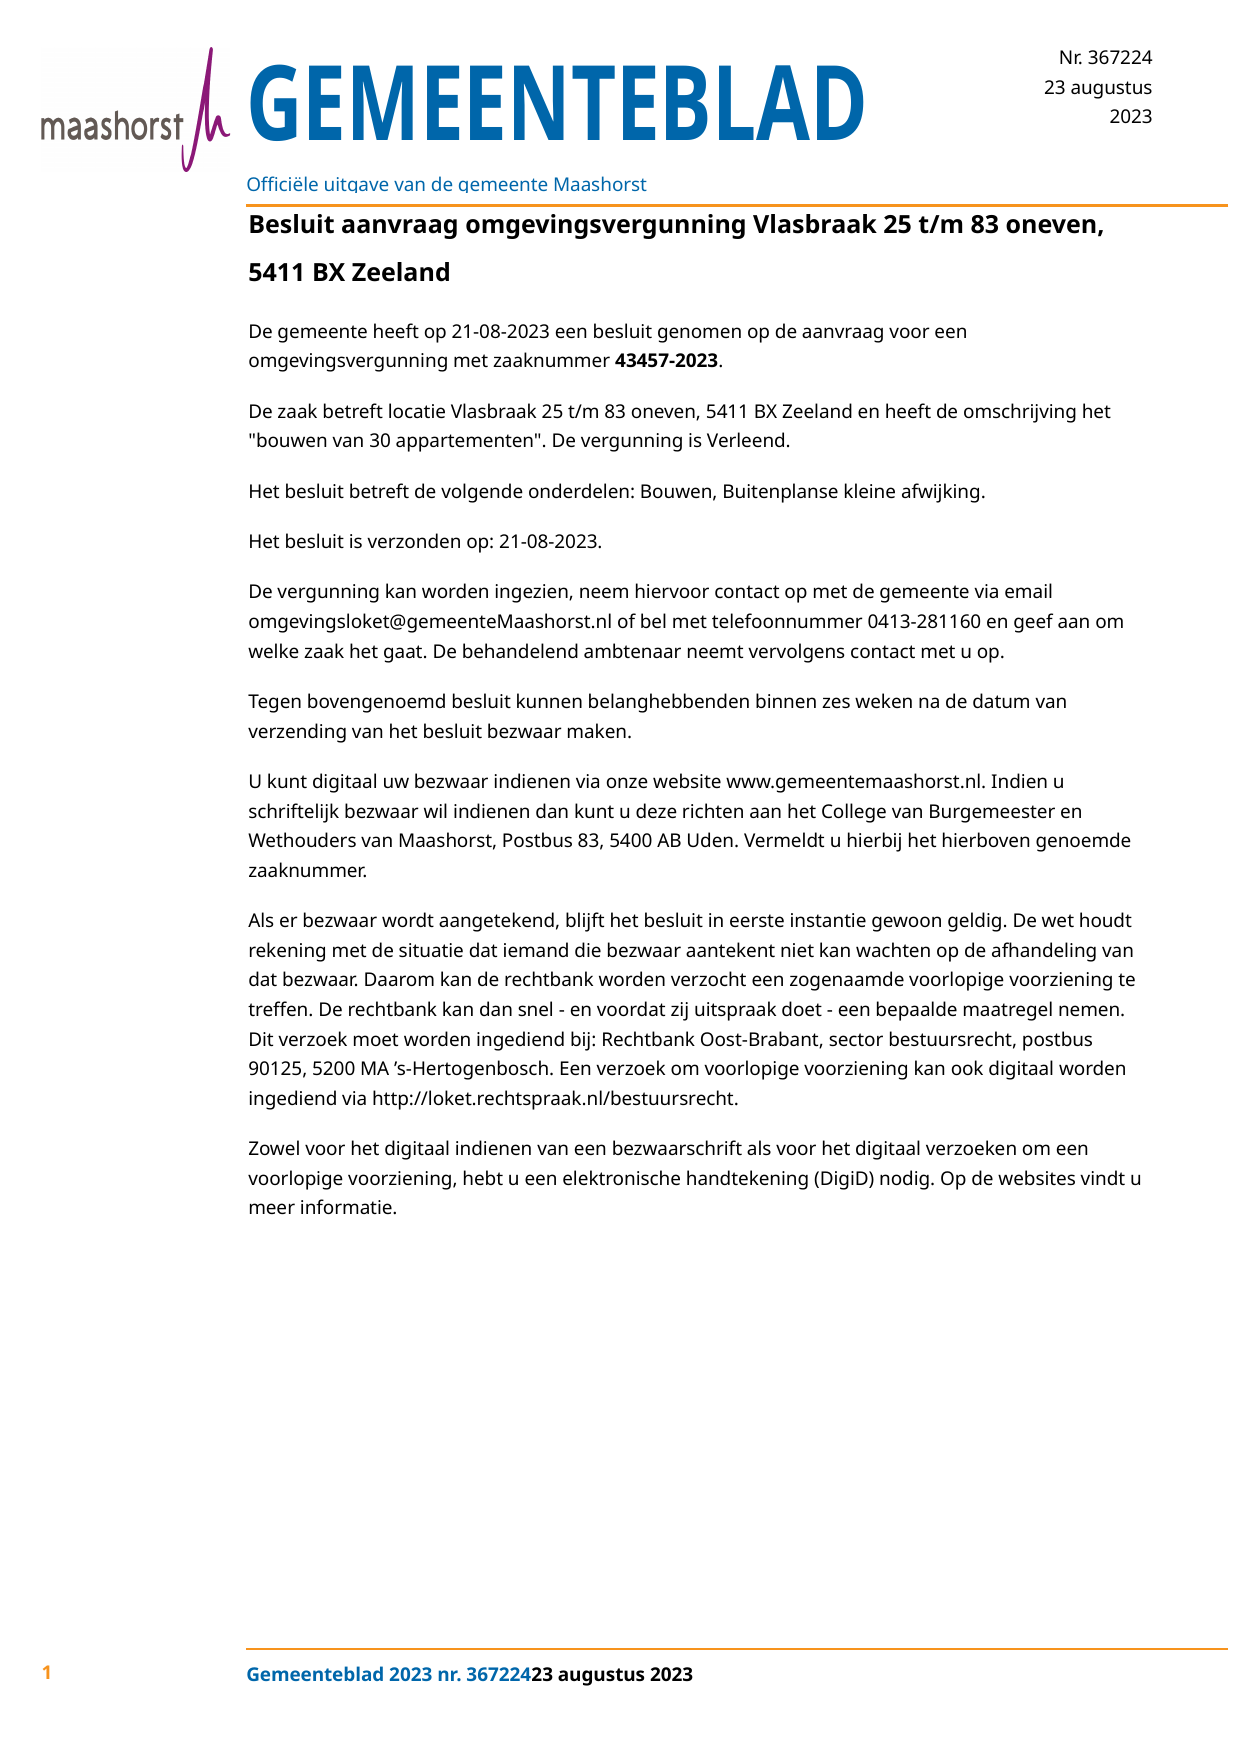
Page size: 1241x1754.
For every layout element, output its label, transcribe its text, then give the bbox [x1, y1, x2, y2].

text Het besluit betreft de volgende onderdelen: Bouwen, Buitenplanse kleine afwijking. [248, 478, 1152, 504]
text De gemeente heeft op 21-08-2023 een besluit genomen op de aanvraag voor een omgevingsvergunning met zaaknummer 43457-2023. [248, 318, 1152, 373]
text Tegen bovengenoemd besluit kunnen belanghebbenden binnen zes weken na de datum van verzending van het besluit bezwaar maken. [248, 688, 1152, 744]
text Als er bezwaar wordt aangetekend, blijft het besluit in eerste instantie gewoon geldig. De wet houdt rekening met de situatie dat iemand die bezwaar aantekent niet kan wachten op de afhandeling van dat bezwaar. Daarom kan de rechtbank worden verzocht een zogenaamde voorlopige voorziening te treffen. De rechtbank kan dan snel - en voordat zij uitspraak doet - een bepaalde maatregel nemen. Dit verzoek moet worden ingediend bij: Rechtbank Oost-Brabant, sector bestuursrecht, postbus 90125, 5200 MA ’s-Hertogenbosch. Een verzoek om voorlopige voorziening kan ook digitaal worden ingediend via http://loket.rechtspraak.nl/bestuursrecht. [248, 907, 1152, 1111]
text Zowel voor het digitaal indienen van een bezwaarschrift als voor het digitaal verzoeken om een voorlopige voorziening, hebt u een elektronische handtekening (DigiD) nodig. Op de websites vindt u meer informatie. [248, 1135, 1152, 1220]
text De vergunning kan worden ingezien, neem hiervoor contact op met de gemeente via email omgevingsloket@gemeenteMaashorst.nl of bel met telefoonnummer 0413-281160 en geef aan om welke zaak het gaat. De behandelend ambtenaar neemt vervolgens contact met u op. [248, 579, 1152, 664]
text U kunt digitaal uw bezwaar indienen via onze website www.gemeentemaashorst.nl. Indien u schriftelijk bezwaar wil indienen dan kunt u deze richten aan het College van Burgemeester en Wethouders van Maashorst, Postbus 83, 5400 AB Uden. Vermeldt u hierbij het hierboven genoemde zaaknummer. [248, 768, 1152, 883]
text De zaak betreft locatie Vlasbraak 25 t/m 83 oneven, 5411 BX Zeeland en heeft de omschrijving het "bouwen van 30 appartementen". De vergunning is Verleend. [248, 398, 1152, 453]
picture [41, 47, 231, 172]
text Besluit aanvraag omgevingsvergunning Vlasbraak 25 t/m 83 oneven, 5411 BX Zeeland [248, 207, 1152, 288]
text Het besluit is verzonden op: 21-08-2023. [248, 528, 1152, 554]
